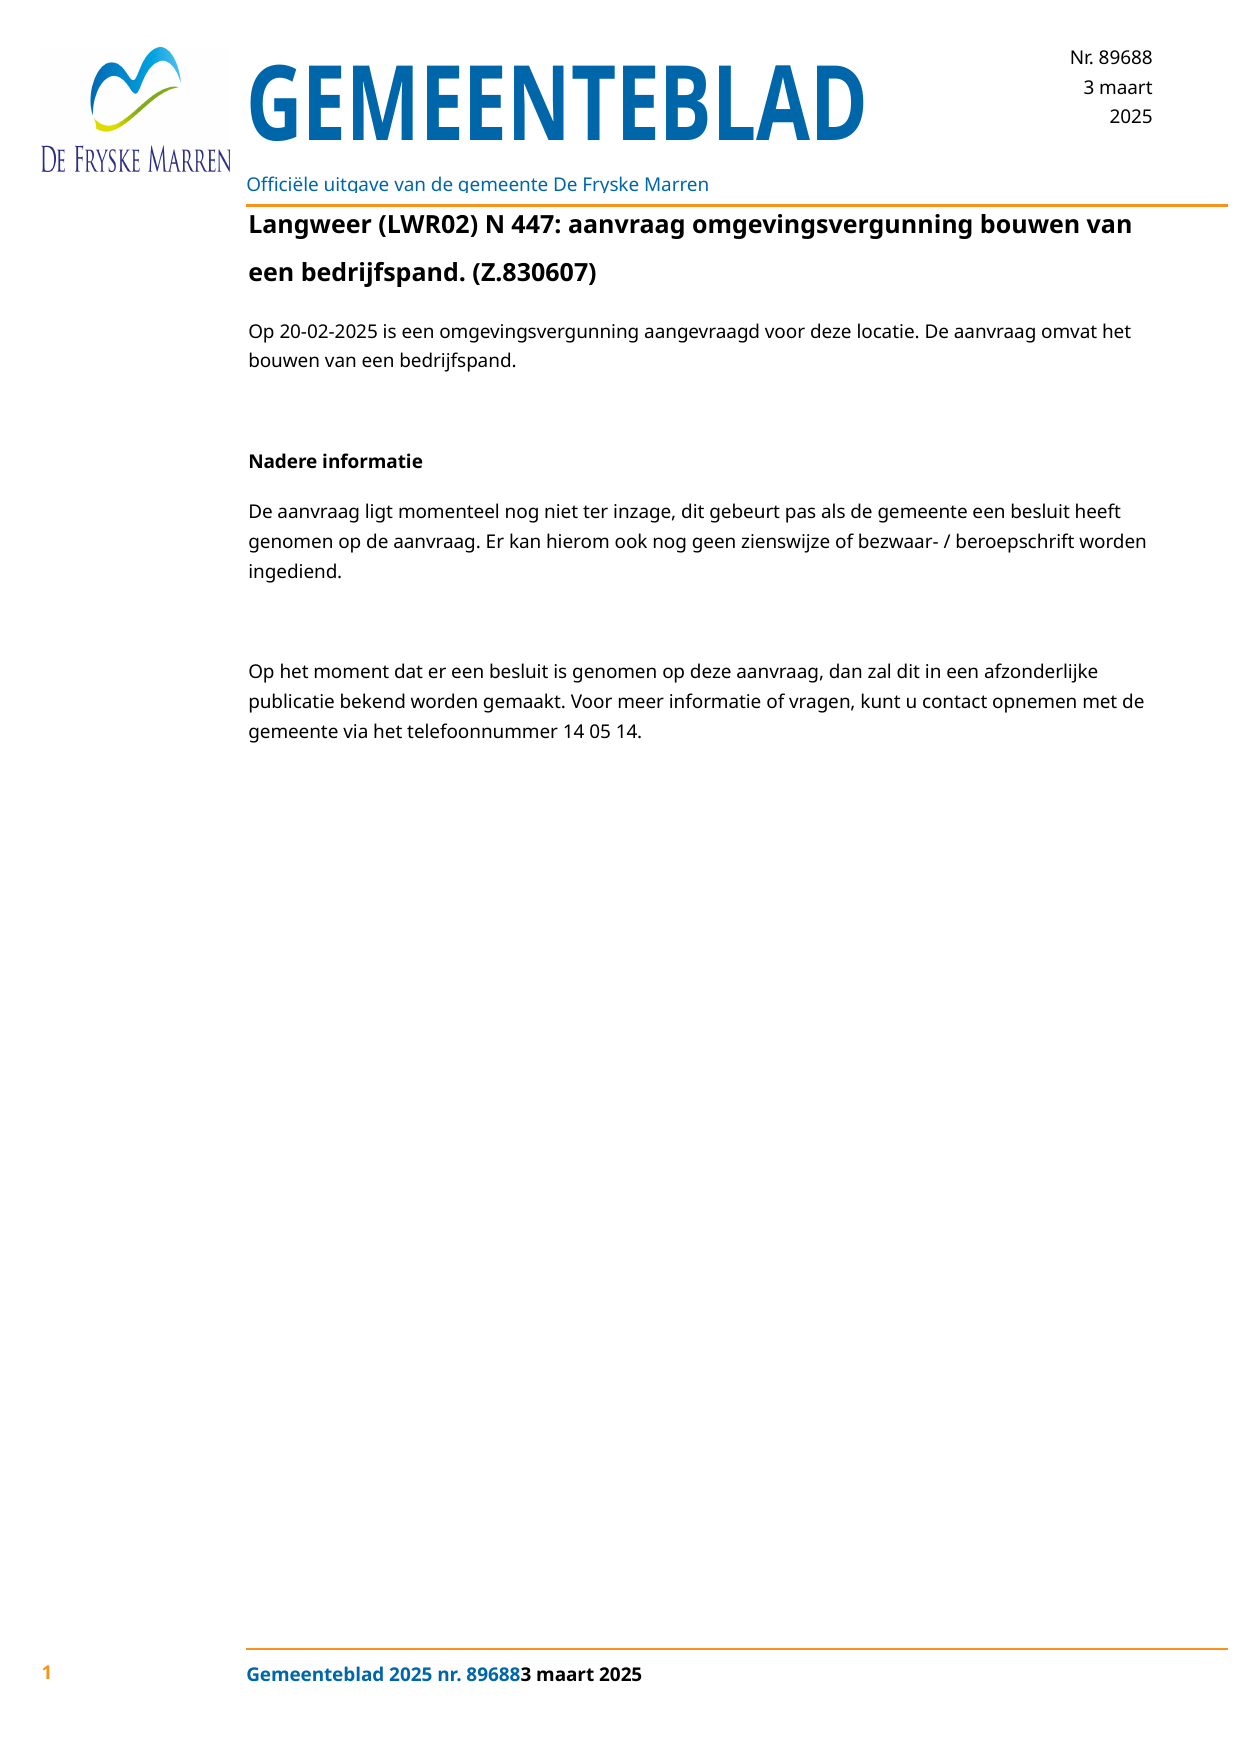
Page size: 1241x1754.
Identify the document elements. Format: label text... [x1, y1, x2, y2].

text Nadere informatie [248, 448, 1152, 474]
text De aanvraag ligt momenteel nog niet ter inzage, dit gebeurt pas als de gemeente een besluit heeft genomen op de aanvraag. Er kan hierom ook nog geen zienswijze of bezwaar- / beroepschrift worden ingediend. [248, 499, 1152, 584]
text Op 20-02-2025 is een omgevingsvergunning aangevraagd voor deze locatie. De aanvraag omvat het bouwen van een bedrijfspand. [248, 318, 1152, 373]
text Op het moment dat er een besluit is genomen op deze aanvraag, dan zal dit in een afzonderlijke publicatie bekend worden gemaakt. Voor meer informatie of vragen, kunt u contact opnemen met de gemeente via het telefoonnummer 14 05 14. [248, 659, 1152, 744]
picture [41, 47, 231, 172]
text Langweer (LWR02) N 447: aanvraag omgevingsvergunning bouwen van een bedrijfspand. (Z.830607) [248, 207, 1152, 288]
